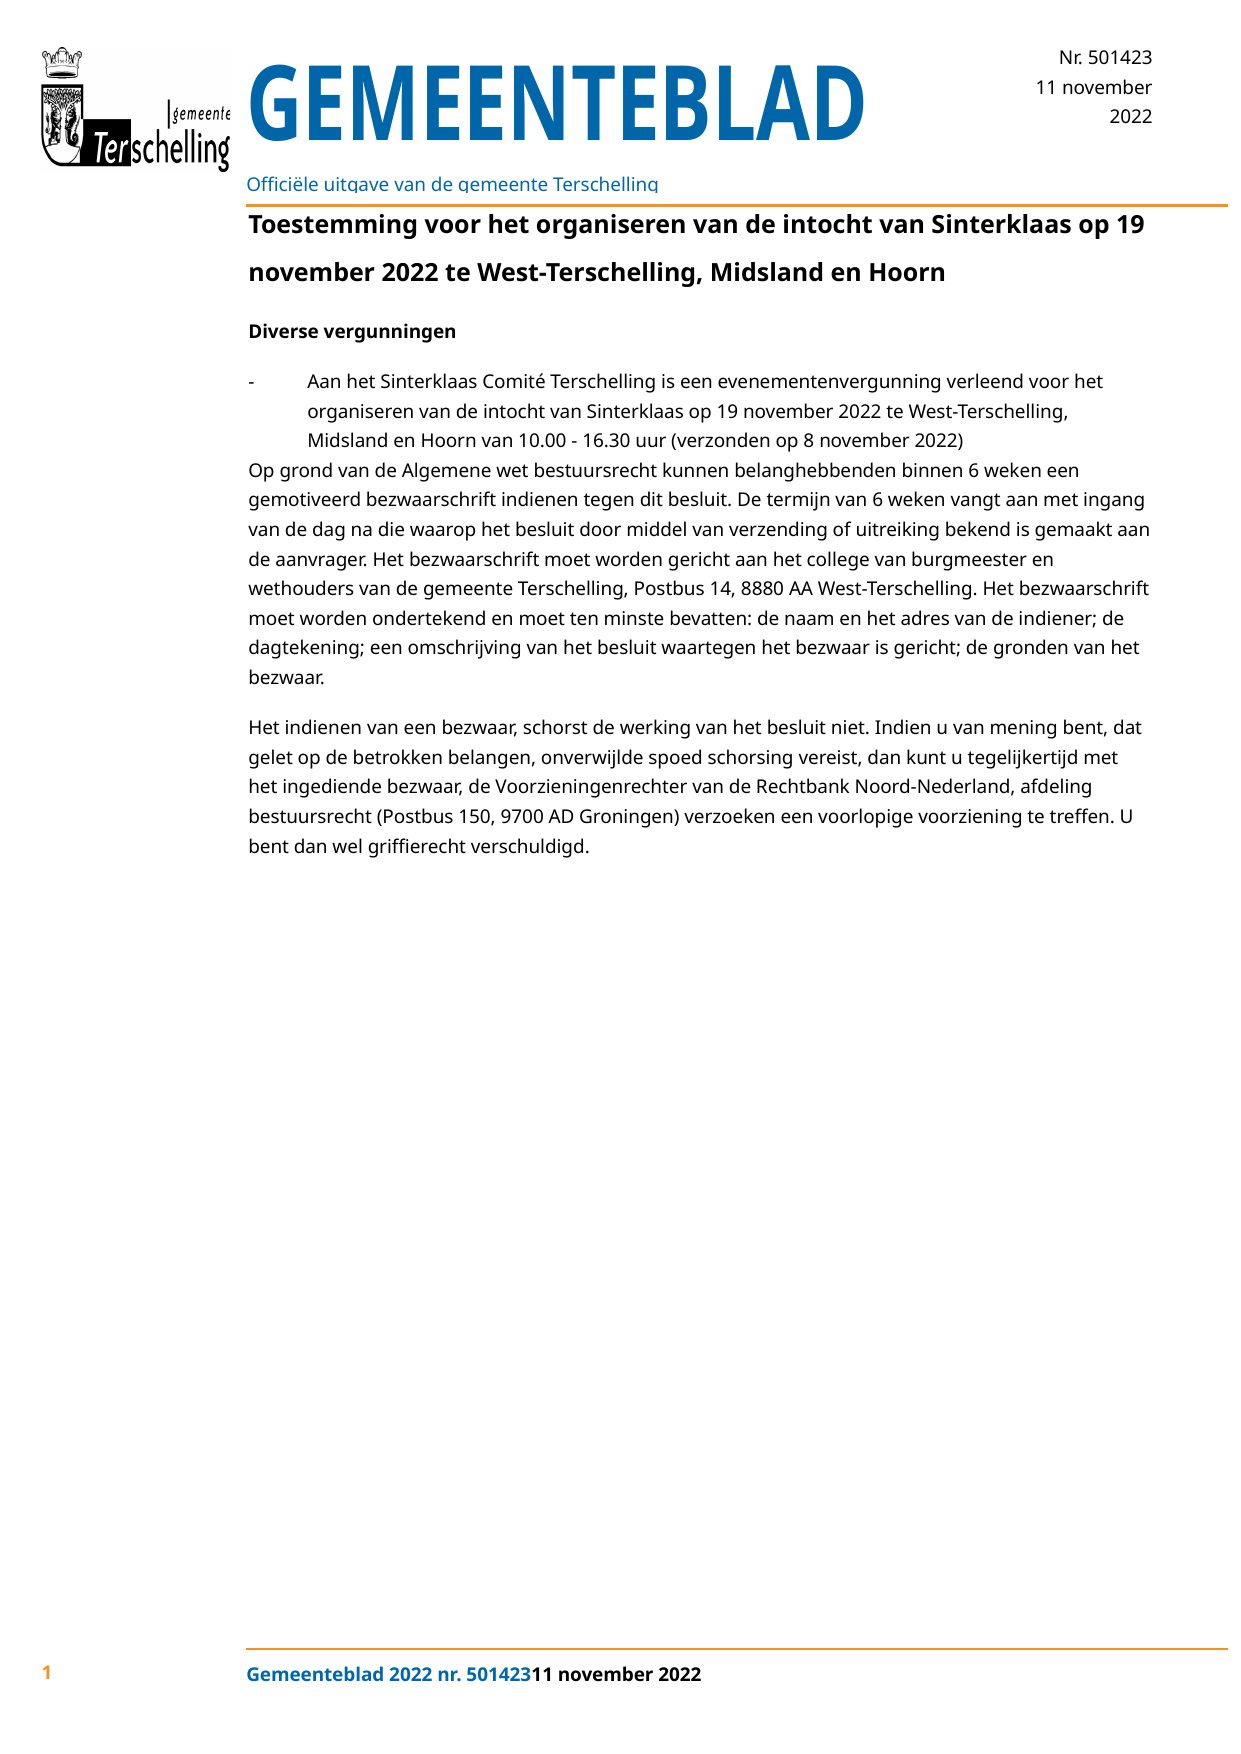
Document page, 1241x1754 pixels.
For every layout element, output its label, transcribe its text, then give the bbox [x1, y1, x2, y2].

text Op grond van de Algemene wet bestuursrecht kunnen belanghebbenden binnen 6 weken een gemotiveerd bezwaarschrift indienen tegen dit besluit. De termijn van 6 weken vangt aan met ingang van de dag na die waarop het besluit door middel van verzending of uitreiking bekend is gemaakt aan de aanvrager. Het bezwaarschrift moet worden gericht aan het college van burgmeester en wethouders van de gemeente Terschelling, Postbus 14, 8880 AA West-Terschelling. Het bezwaarschrift moet worden ondertekend en moet ten minste bevatten: de naam en het adres van de indiener; de dagtekening; een omschrijving van het besluit waartegen het bezwaar is gericht; de gronden van het bezwaar. [248, 457, 1152, 690]
text Toestemming voor het organiseren van de intocht van Sinterklaas op 19 november 2022 te West-Terschelling, Midsland en Hoorn [248, 207, 1152, 288]
text Diverse vergunningen [248, 318, 1152, 344]
text Het indienen van een bezwaar, schorst de werking van het besluit niet. Indien u van mening bent, dat gelet op de betrokken belangen, onverwijlde spoed schorsing vereist, dan kunt u tegelijkertijd met het ingediende bezwaar, de Voorzieningenrechter van de Rechtbank Noord-Nederland, afdeling bestuursrecht (Postbus 150, 9700 AD Groningen) verzoeken een voorlopige voorziening te treffen. U bent dan wel griffierecht verschuldigd. [248, 714, 1152, 859]
picture [41, 47, 231, 172]
list Aan het Sinterklaas Comité Terschelling is een evenementenvergunning verleend voor het organiseren van de intocht van Sinterklaas op 19 november 2022 te West-Terschelling, Midsland en Hoorn van 10.00 - 16.30 uur (verzonden op 8 november 2022) [248, 368, 1152, 453]
